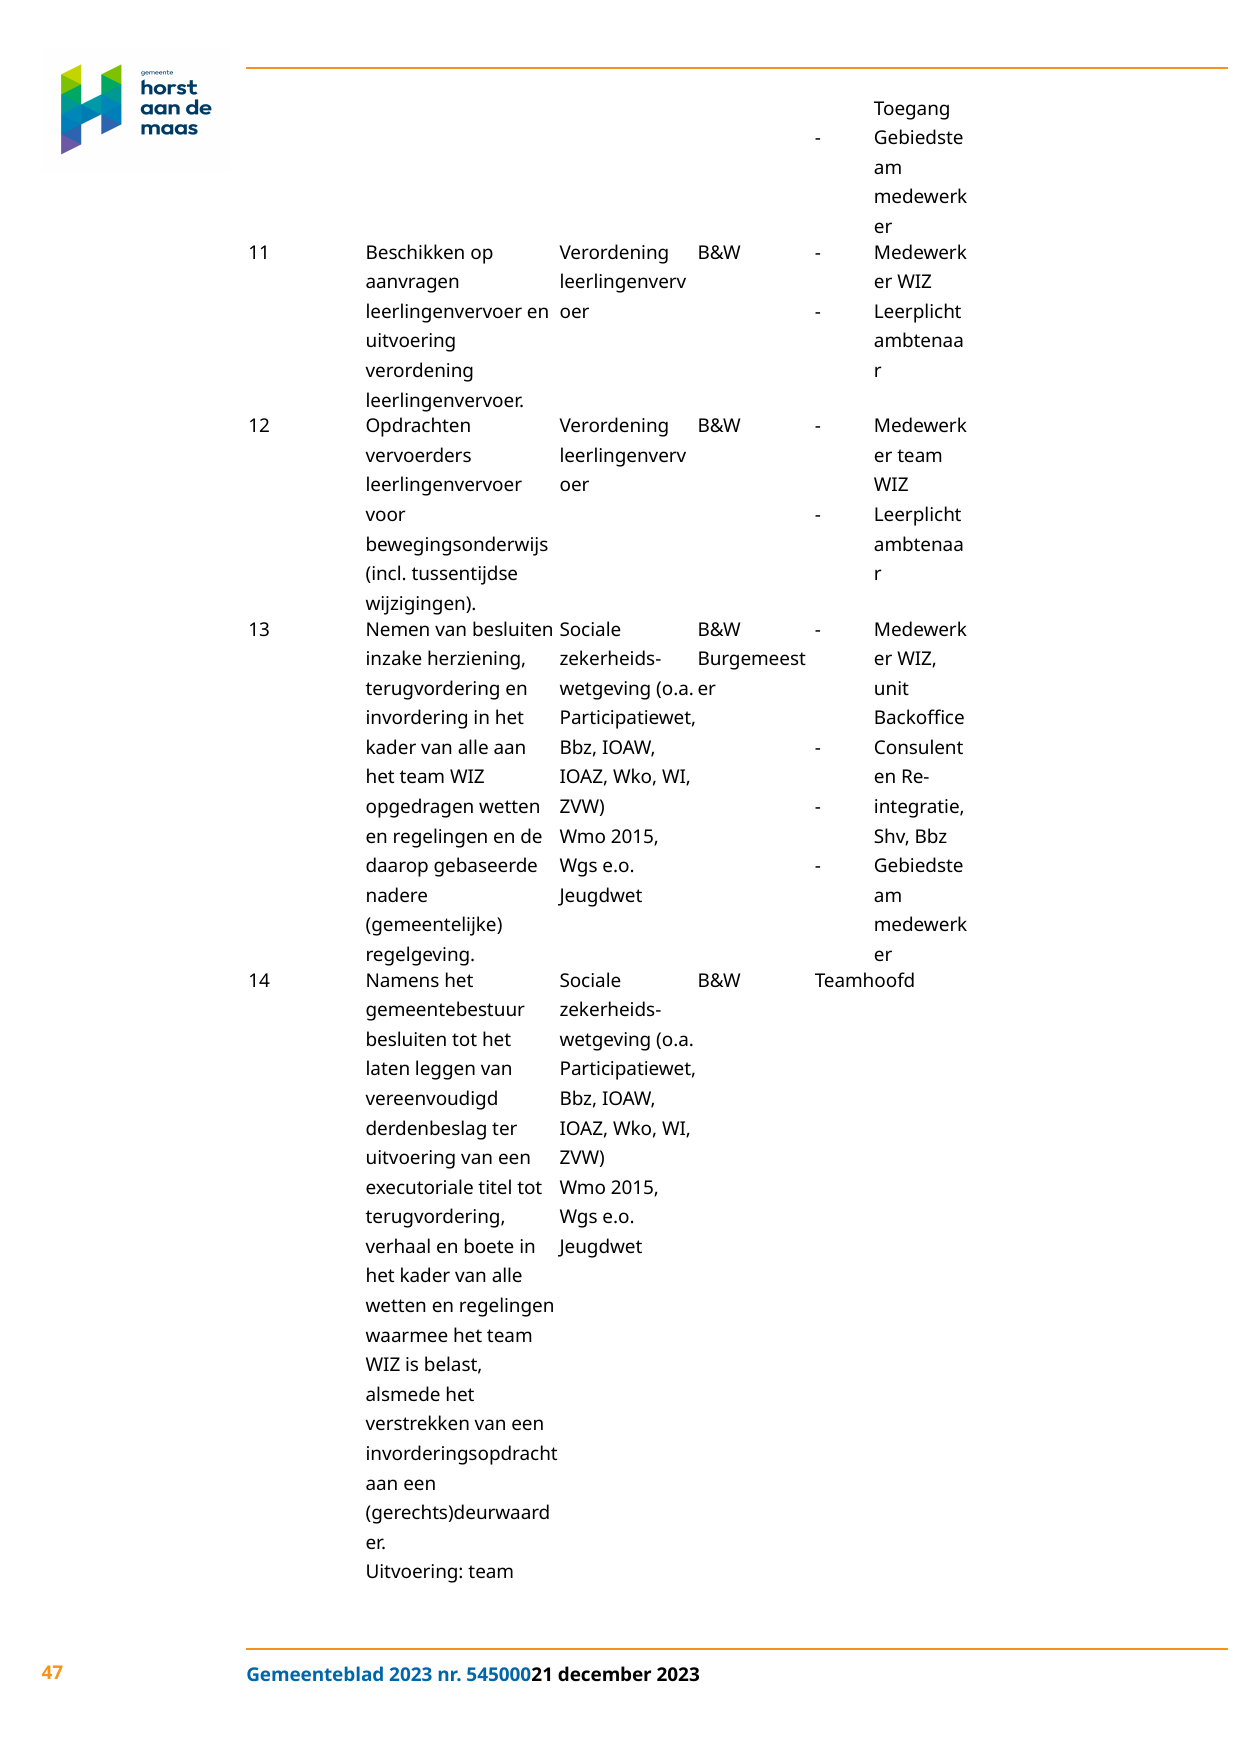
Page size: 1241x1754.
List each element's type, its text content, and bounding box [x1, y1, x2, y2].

table_cell Toegang Gebiedsteam medewerker [815, 95, 968, 239]
table_cell Opdrachten vervoerders leerlingenvervoer voor bewegingsonderwijs (incl. tussentijdse wijzigingen). [365, 413, 559, 616]
table_cell [968, 413, 1152, 616]
table_cell 12 [248, 413, 365, 616]
table_cell 11 [248, 239, 365, 412]
table_cell [968, 239, 1152, 412]
table_cell [968, 967, 1152, 1584]
table_cell Beschikken op aanvragen leerlingenvervoer en uitvoering verordening leerlingenvervoer. [365, 239, 559, 412]
table_cell Namens het gemeentebestuur besluiten tot het laten leggen van vereenvoudigd derdenbeslag ter uitvoering van een executoriale titel tot terugvordering, verhaal en boete in het kader van alle wetten en regelingen waarmee het team WIZ is belast, alsmede het verstrekken van een invorderingsopdracht aan een (gerechts)deurwaarder. Uitvoering: team [365, 967, 559, 1584]
table_cell [248, 95, 365, 239]
table_cell Sociale zekerheids- wetgeving (o.a. Participatiewet, Bbz, IOAW, IOAZ, Wko, WI, ZVW) Wmo 2015, Wgs e.o. Jeugdwet [559, 967, 697, 1584]
picture [41, 47, 231, 172]
table_cell Verordening leerlingenvervoer [559, 413, 697, 616]
table_cell B&W [697, 413, 814, 616]
table_cell 14 [248, 967, 365, 1584]
table_cell Medewerker team WIZ Leerplichtambtenaar [815, 413, 968, 616]
table_cell Medewerker WIZ, unit Backoffice Consulenten Re- integratie, Shv, Bbz Gebiedsteam medewerker [815, 616, 968, 967]
table_cell [697, 95, 814, 239]
table_cell Medewerker WIZ Leerplichtambtenaar [815, 239, 968, 412]
table_cell Sociale zekerheids- wetgeving (o.a. Participatiewet, Bbz, IOAW, IOAZ, Wko, WI, ZVW) Wmo 2015, Wgs e.o. Jeugdwet [559, 616, 697, 967]
table_cell B&W Burgemeester [697, 616, 814, 967]
table_cell [968, 95, 1152, 239]
table_cell Verordening leerlingenvervoer [559, 239, 697, 412]
table_cell Teamhoofd [815, 967, 968, 1584]
table_cell [968, 616, 1152, 967]
table_cell B&W [697, 239, 814, 412]
table_cell 13 [248, 616, 365, 967]
table_cell [559, 95, 697, 239]
table_cell [365, 95, 559, 239]
table_cell B&W [697, 967, 814, 1584]
table_cell Nemen van besluiten inzake herziening, terugvordering en invordering in het kader van alle aan het team WIZ opgedragen wetten en regelingen en de daarop gebaseerde nadere (gemeentelijke) regelgeving. [365, 616, 559, 967]
